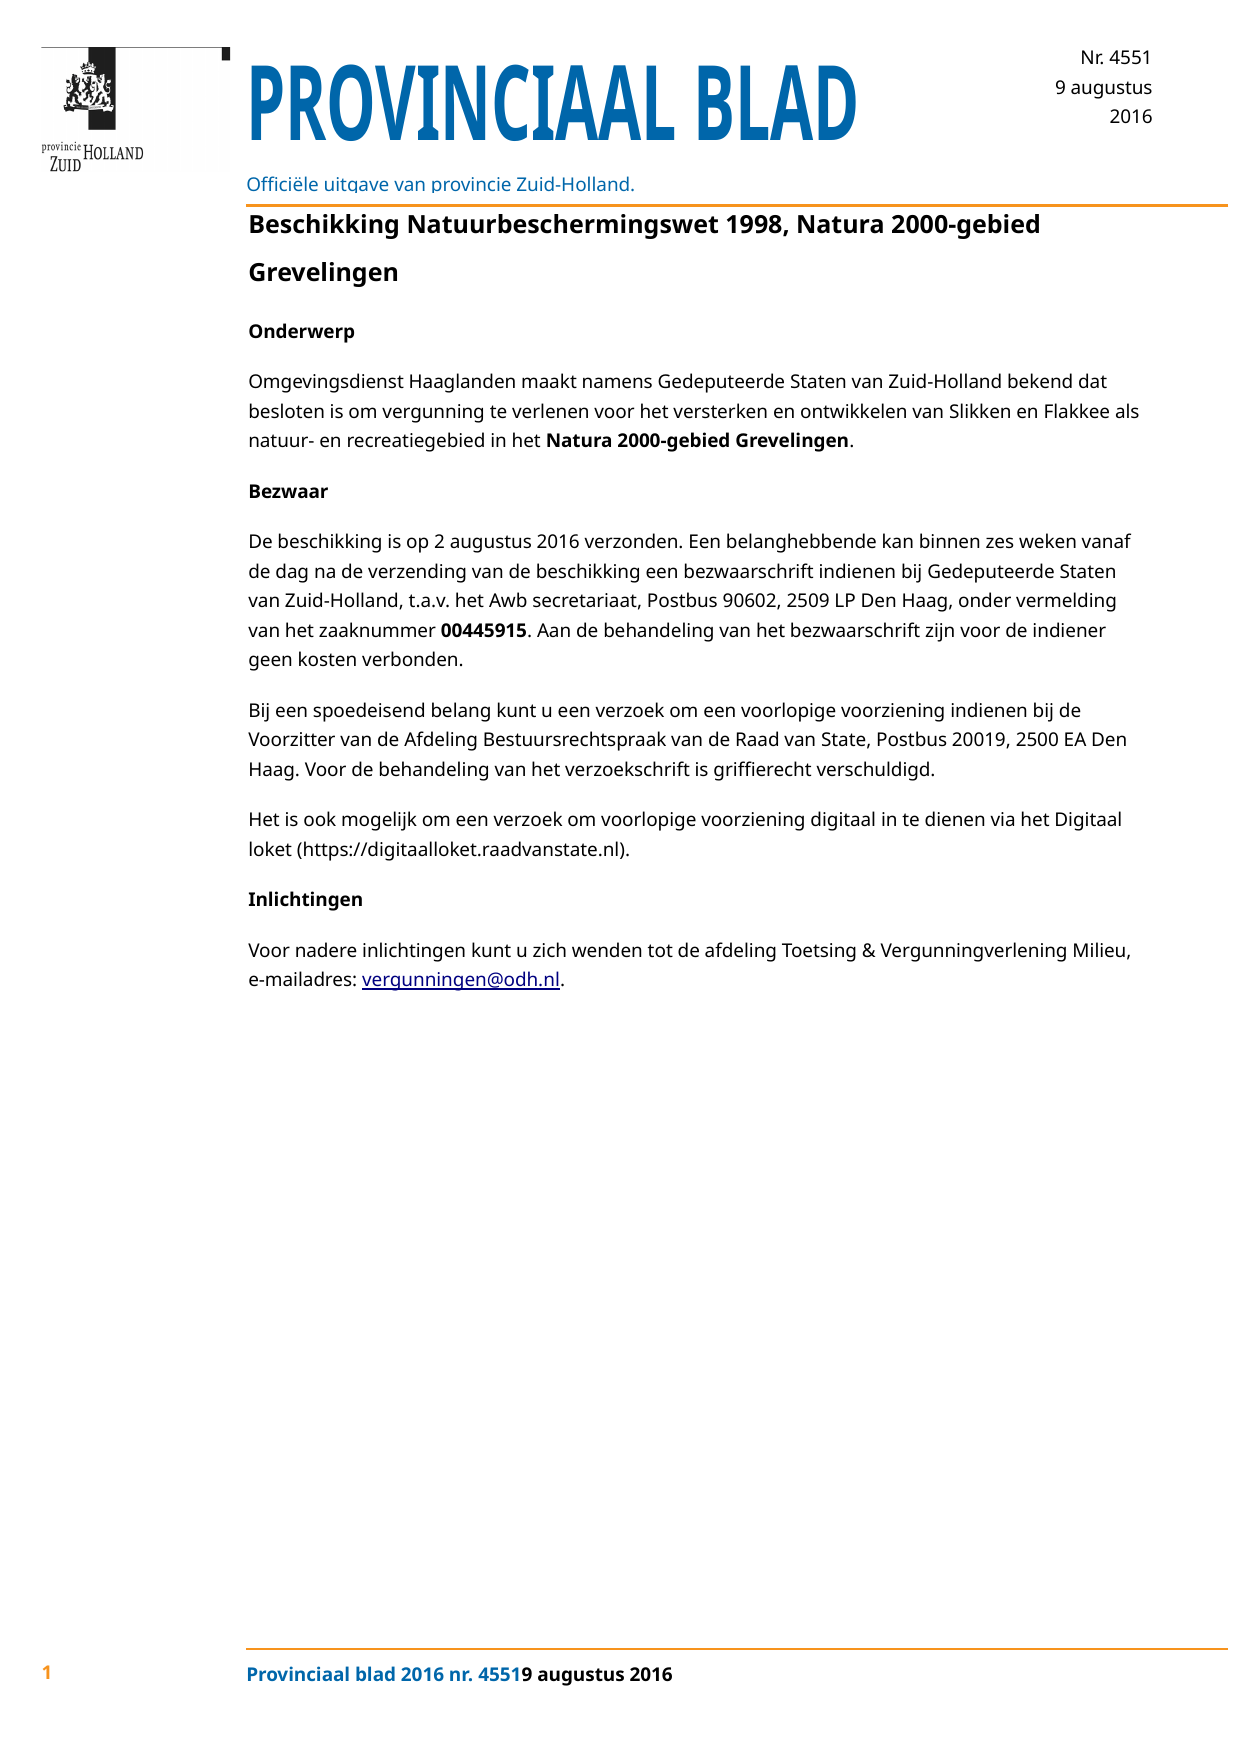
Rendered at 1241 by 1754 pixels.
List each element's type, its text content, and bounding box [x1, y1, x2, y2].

text Bij een spoedeisend belang kunt u een verzoek om een voorlopige voorziening indienen bij de Voorzitter van de Afdeling Bestuursrechtspraak van de Raad van State, Postbus 20019, 2500 EA Den Haag. Voor de behandeling van het verzoekschrift is griffierecht verschuldigd. [248, 697, 1152, 782]
text Beschikking Natuurbeschermingswet 1998, Natura 2000-gebied Grevelingen [248, 207, 1152, 288]
text Omgevingsdienst Haaglanden maakt namens Gedeputeerde Staten van Zuid-Holland bekend dat besloten is om vergunning te verlenen voor het versterken en ontwikkelen van Slikken en Flakkee als natuur- en recreatiegebied in het Natura 2000-gebied Grevelingen. [248, 368, 1152, 453]
text Bezwaar [248, 478, 1152, 504]
text De beschikking is op 2 augustus 2016 verzonden. Een belanghebbende kan binnen zes weken vanaf de dag na de verzending van de beschikking een bezwaarschrift indienen bij Gedeputeerde Staten van Zuid-Holland, t.a.v. het Awb secretariaat, Postbus 90602, 2509 LP Den Haag, onder vermelding van het zaaknummer 00445915. Aan de behandeling van het bezwaarschrift zijn voor de indiener geen kosten verbonden. [248, 528, 1152, 672]
text Het is ook mogelijk om een verzoek om voorlopige voorziening digitaal in te dienen via het Digitaal loket (https://digitaalloket.raadvanstate.nl). [248, 807, 1152, 862]
text Inlichtingen [248, 887, 1152, 912]
picture [41, 47, 231, 172]
text Voor nadere inlichtingen kunt u zich wenden tot de afdeling Toetsing & Vergunningverlening Milieu, e-mailadres: vergunningen@odh.nl. [248, 937, 1152, 992]
text Onderwerp [248, 318, 1152, 344]
